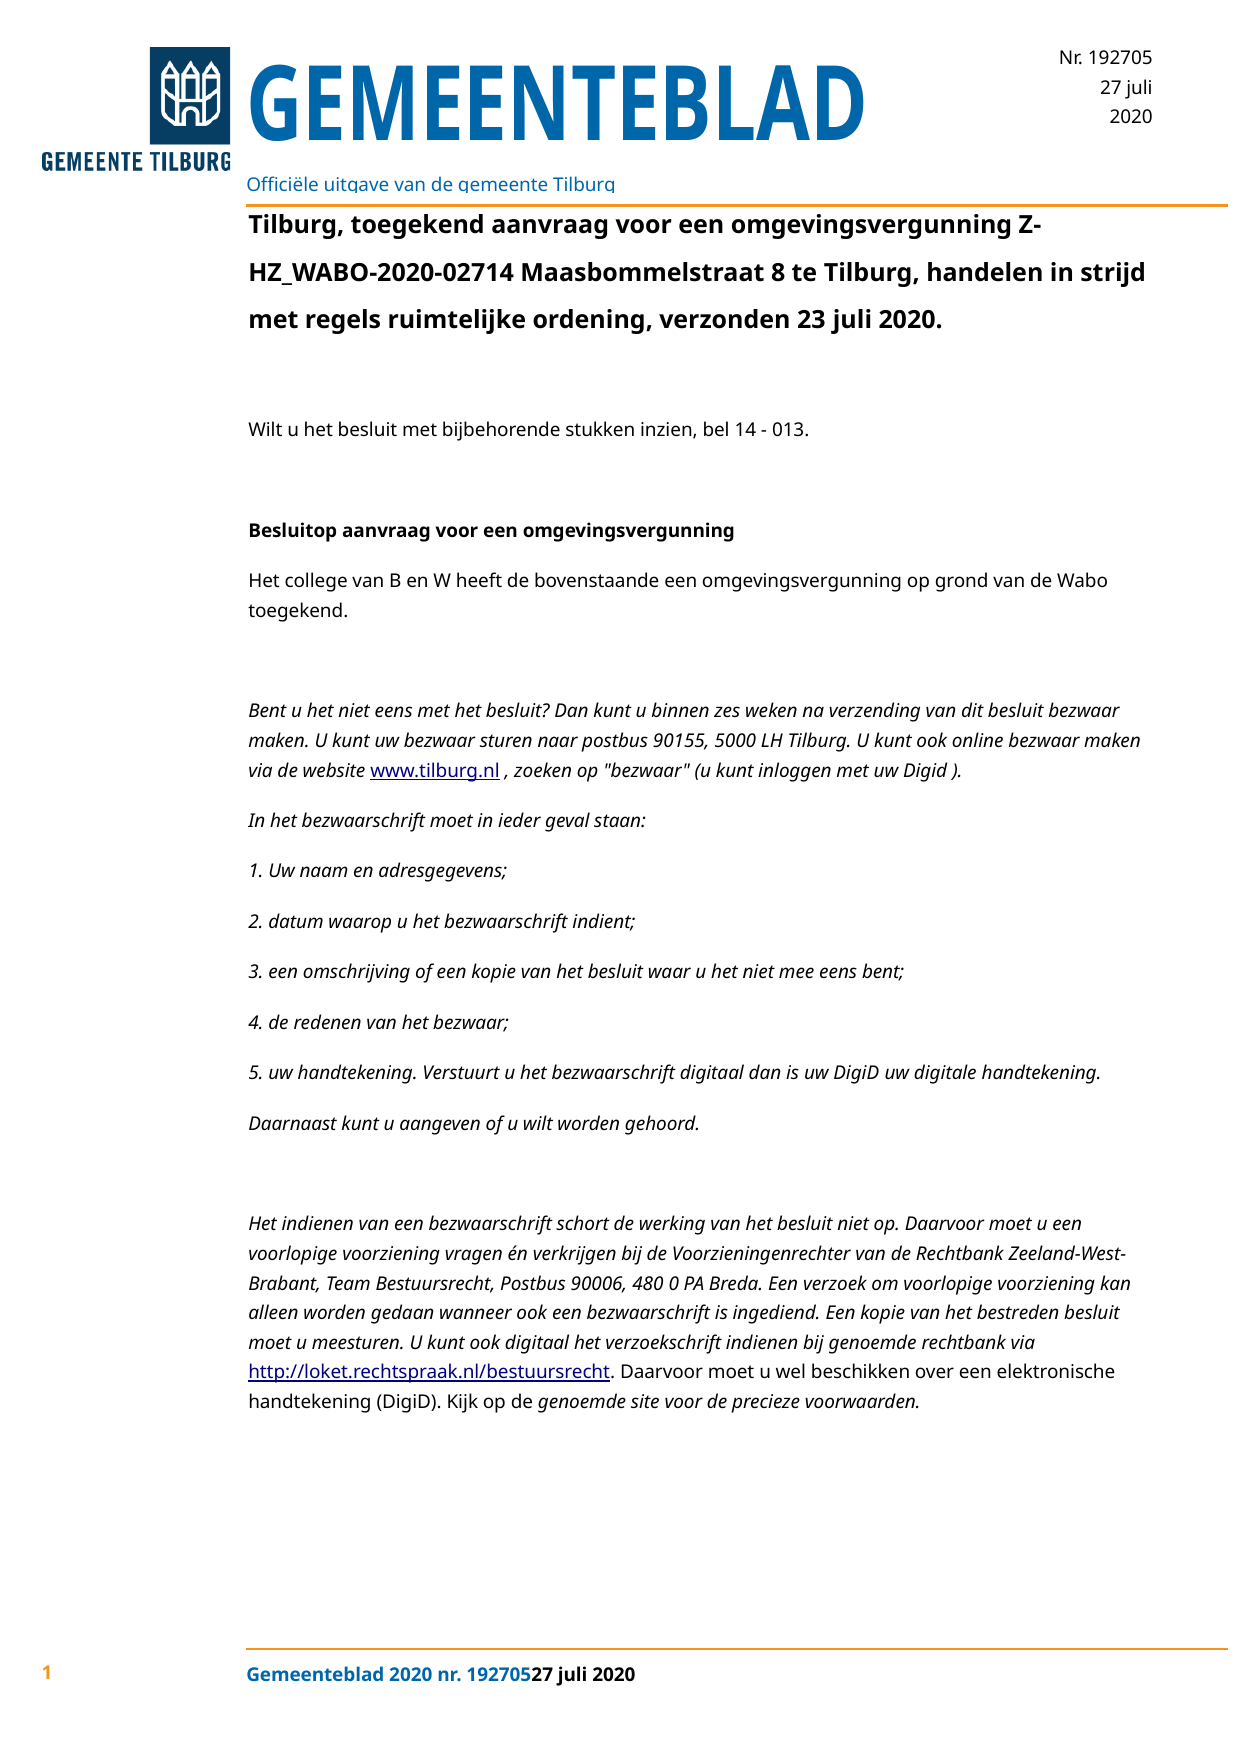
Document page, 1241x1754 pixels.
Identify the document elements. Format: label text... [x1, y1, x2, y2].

picture [41, 47, 231, 172]
text Het indienen van een bezwaarschrift schort de werking van het besluit niet op. Daarvoor moet u een voorlopige voorziening vragen én verkrijgen bij de Voorzieningenrechter van de Rechtbank Zeeland-West-Brabant, Team Bestuursrecht, Postbus 90006, 480 0 PA Breda. Een verzoek om voorlopige voorziening kan alleen worden gedaan wanneer ook een bezwaarschrift is ingediend. Een kopie van het bestreden besluit moet u meesturen. U kunt ook digitaal het verzoekschrift indienen bij genoemde rechtbank via http://loket.rechtspraak.nl/bestuursrecht. Daarvoor moet u wel beschikken over een elektronische handtekening (DigiD). Kijk op de genoemde site voor de precieze voorwaarden. [248, 1211, 1152, 1414]
text In het bezwaarschrift moet in ieder geval staan: [248, 807, 1152, 833]
text Wilt u het besluit met bijbehorende stukken inzien, bel 14 - 013. [248, 416, 1152, 442]
text Bent u het niet eens met het besluit? Dan kunt u binnen zes weken na verzending van dit besluit bezwaar maken. U kunt uw bezwaar sturen naar postbus 90155, 5000 LH Tilburg. U kunt ook online bezwaar maken via de website www.tilburg.nl , zoeken op "bezwaar" (u kunt inloggen met uw Digid ). [248, 698, 1152, 782]
text 2. datum waarop u het bezwaarschrift indient; [248, 908, 1152, 934]
text Besluitop aanvraag voor een omgevingsvergunning [248, 517, 1152, 542]
text 5. uw handtekening. Verstuurt u het bezwaarschrift digitaal dan is uw DigiD uw digitale handtekening. [248, 1059, 1152, 1085]
text 3. een omschrijving of een kopie van het besluit waar u het niet mee eens bent; [248, 958, 1152, 984]
text Het college van B en W heeft de bovenstaande een omgevingsvergunning op grond van de Wabo toegekend. [248, 567, 1152, 622]
text 1. Uw naam en adresgegevens; [248, 858, 1152, 883]
text 4. de redenen van het bezwaar; [248, 1009, 1152, 1034]
text Tilburg, toegekend aanvraag voor een omgevingsvergunning Z-HZ_WABO-2020-02714 Maasbommelstraat 8 te Tilburg, handelen in strijd met regels ruimtelijke ordening, verzonden 23 juli 2020. [248, 207, 1152, 336]
text Daarnaast kunt u aangeven of u wilt worden gehoord. [248, 1110, 1152, 1135]
